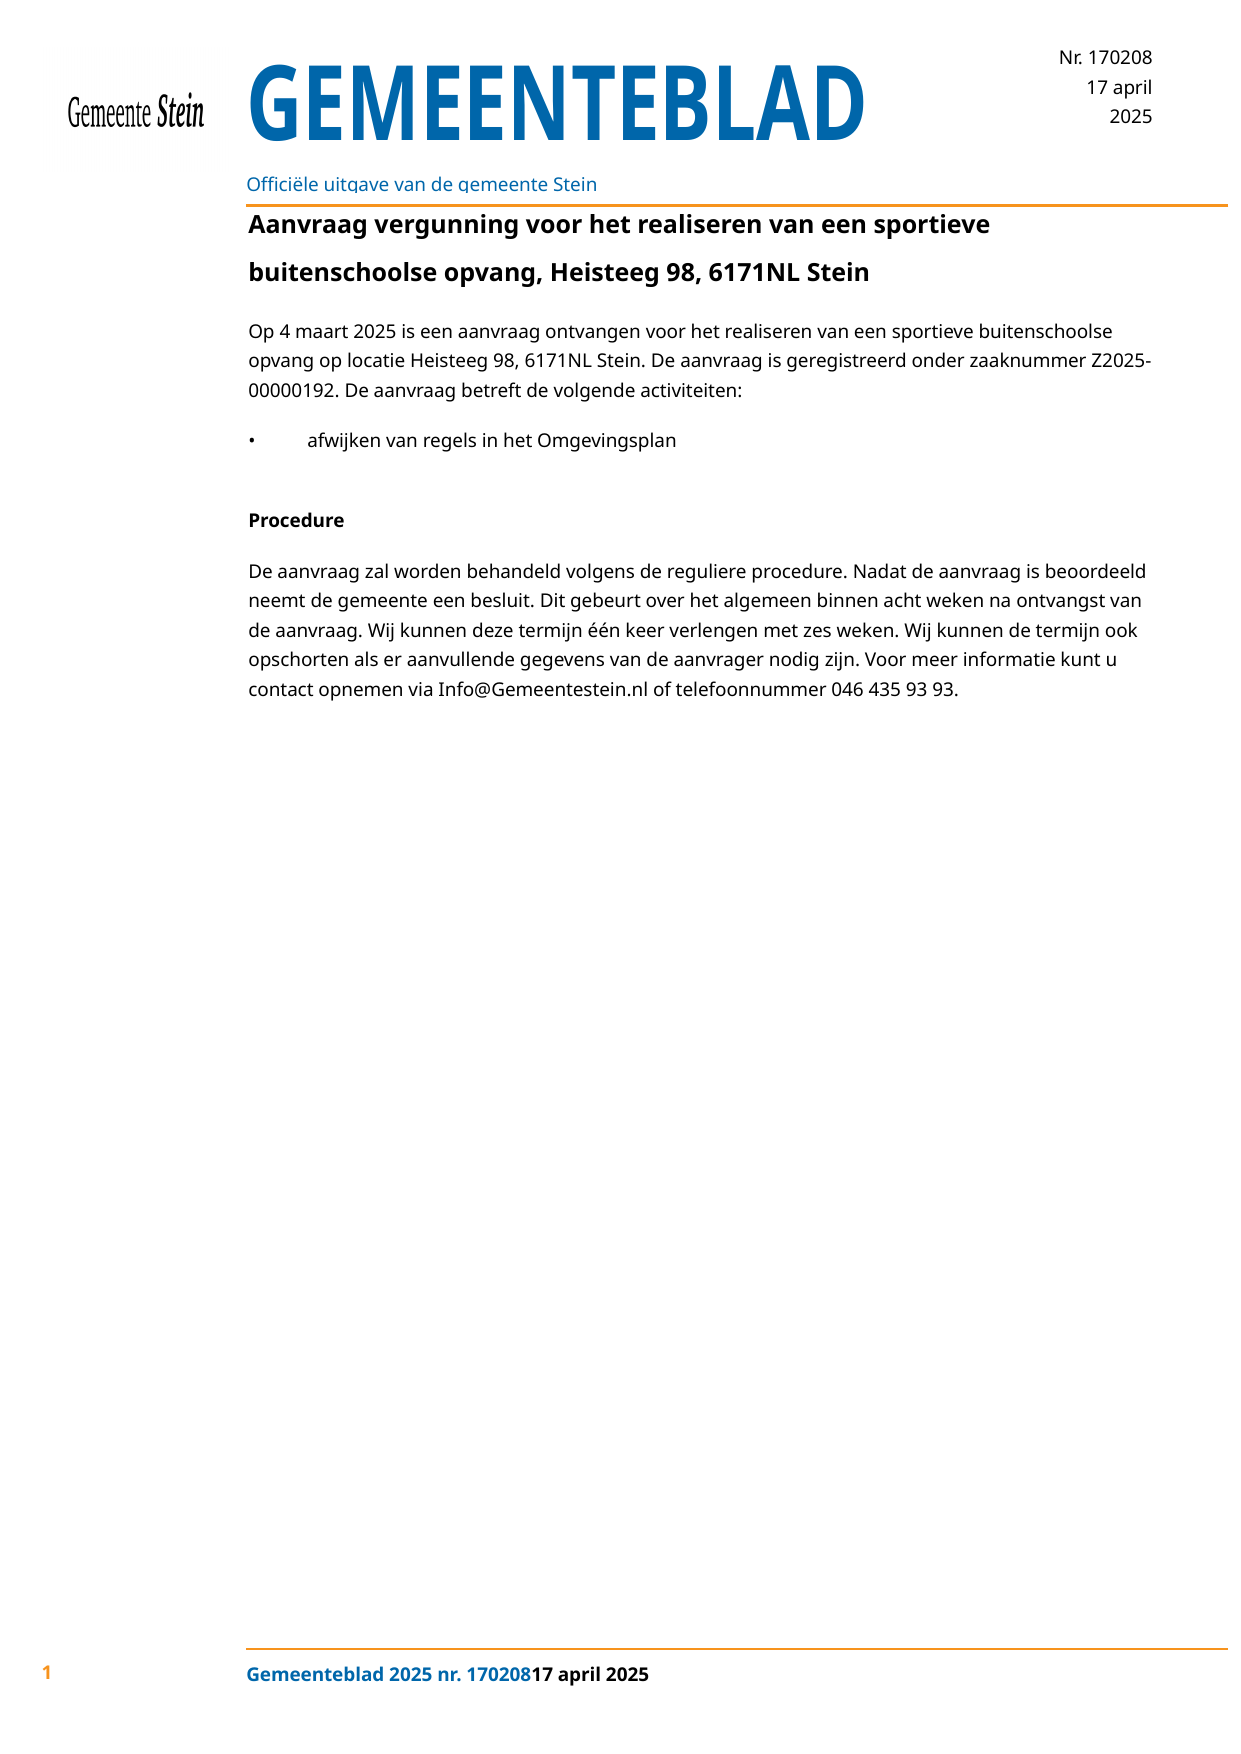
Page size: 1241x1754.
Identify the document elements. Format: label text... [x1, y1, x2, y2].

text Aanvraag vergunning voor het realiseren van een sportieve buitenschoolse opvang, Heisteeg 98, 6171NL Stein [248, 207, 1152, 288]
text Procedure [248, 507, 1152, 533]
picture [41, 47, 231, 172]
list afwijken van regels in het Omgevingsplan [248, 427, 1152, 453]
text Op 4 maart 2025 is een aanvraag ontvangen voor het realiseren van een sportieve buitenschoolse opvang op locatie Heisteeg 98, 6171NL Stein. De aanvraag is geregistreerd onder zaaknummer Z2025-00000192. De aanvraag betreft de volgende activiteiten: [248, 318, 1152, 403]
text De aanvraag zal worden behandeld volgens de reguliere procedure. Nadat de aanvraag is beoordeeld neemt de gemeente een besluit. Dit gebeurt over het algemeen binnen acht weken na ontvangst van de aanvraag. Wij kunnen deze termijn één keer verlengen met zes weken. Wij kunnen de termijn ook opschorten als er aanvullende gegevens van de aanvrager nodig zijn. Voor meer informatie kunt u contact opnemen via Info@Gemeentestein.nl of telefoonnummer 046 435 93 93. [248, 558, 1152, 702]
